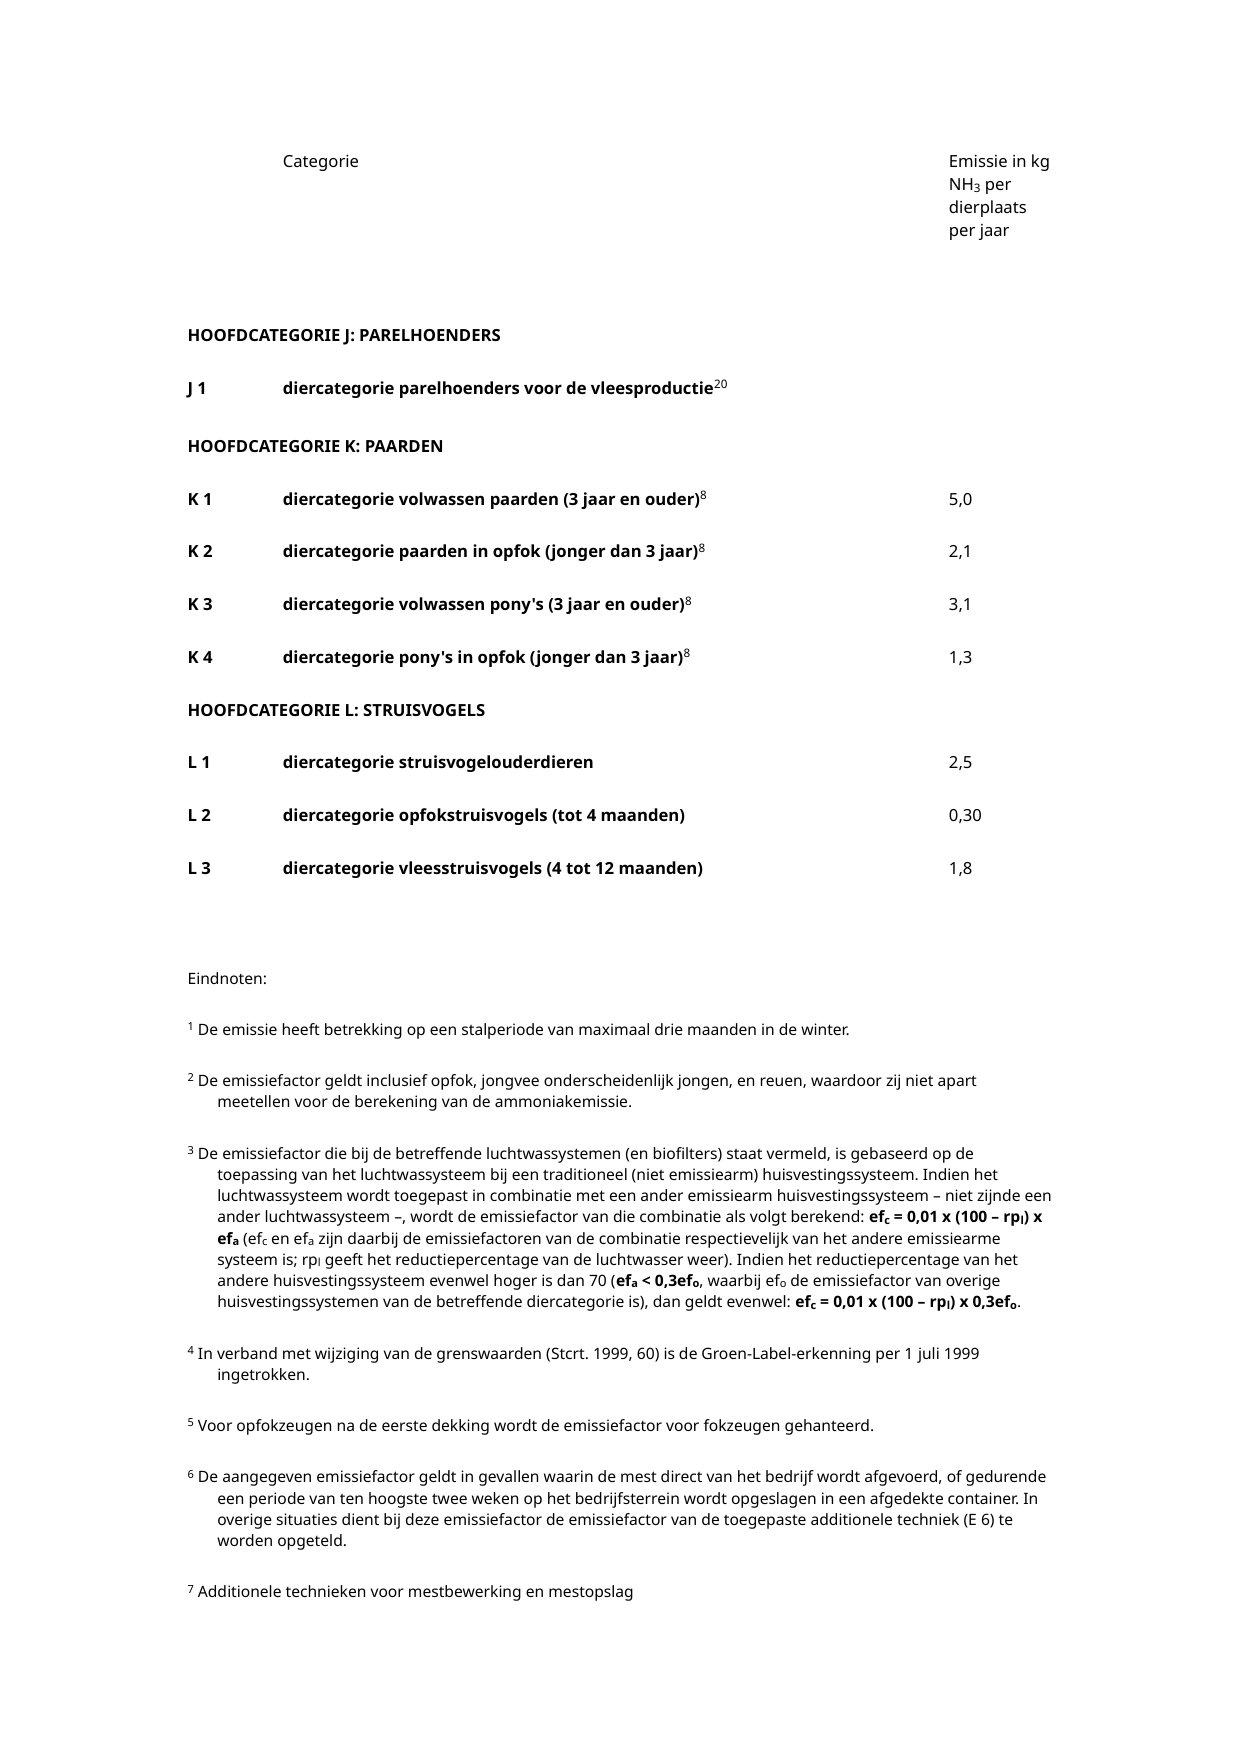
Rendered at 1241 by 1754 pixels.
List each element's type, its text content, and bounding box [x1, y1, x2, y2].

table_cell [283, 271, 949, 323]
table_cell J 1 [188, 376, 283, 435]
table_cell K 3 [188, 593, 283, 646]
table_header [188, 150, 283, 271]
table_cell 1,8 [949, 856, 1053, 909]
table_cell [949, 271, 1053, 323]
table_cell 2,5 [949, 751, 1053, 804]
table_cell L 3 [188, 856, 283, 909]
table_cell K 1 [188, 488, 283, 540]
table_cell diercategorie parelhoenders voor de vleesproductie20 [283, 376, 949, 435]
table_cell [188, 271, 283, 323]
table_cell 3,1 [949, 593, 1053, 646]
table_cell diercategorie volwassen paarden (3 jaar en ouder)8 [283, 488, 949, 540]
table_cell L 2 [188, 804, 283, 856]
table_cell L 1 [188, 751, 283, 804]
table_header Categorie [283, 150, 949, 271]
table_cell [949, 376, 1053, 435]
table_cell 0,30 [949, 804, 1053, 856]
table_cell HOOFDCATEGORIE J: PARELHOENDERS [188, 324, 1053, 376]
table_cell diercategorie struisvogelouderdieren [283, 751, 949, 804]
table_header Emissie in kg NH3 per dierplaats per jaar [949, 150, 1053, 271]
text 6 De aangegeven emissiefactor geldt in gevallen waarin de mest direct van het bedrijf wordt afgevoerd, of gedurende een periode van ten hoogste twee weken op het bedrijfsterrein wordt opgeslagen in een afgedekte container. In overige situaties dient bij deze emissiefactor de emissiefactor van de toegepaste additionele techniek (E 6) te worden opgeteld. [187, 1466, 1053, 1551]
table_cell 5,0 [949, 488, 1053, 540]
table_cell 2,1 [949, 540, 1053, 593]
table_cell diercategorie pony's in opfok (jonger dan 3 jaar)8 [283, 646, 949, 698]
table_cell diercategorie paarden in opfok (jonger dan 3 jaar)8 [283, 540, 949, 593]
table_cell HOOFDCATEGORIE L: STRUISVOGELS [188, 698, 1053, 751]
text 7 Additionele technieken voor mestbewerking en mestopslag [187, 1581, 1053, 1602]
text 1 De emissie heeft betrekking op een stalperiode van maximaal drie maanden in de winter. [187, 1019, 1053, 1040]
text 3 De emissiefactor die bij de betreffende luchtwassystemen (en biofilters) staat vermeld, is gebaseerd op de toepassing van het luchtwassysteem bij een traditioneel (niet emissiearm) huisvestingssysteem. Indien het luchtwassysteem wordt toegepast in combinatie met een ander emissiearm huisvestingssysteem – niet zijnde een ander luchtwassysteem –, wordt de emissiefactor van die combinatie als volgt berekend: efc = 0,01 x (100 – rpl) x efa (efc en efa zijn daarbij de emissiefactoren van de combinatie respectievelijk van het andere emissiearme systeem is; rpl geeft het reductiepercentage van de luchtwasser weer). Indien het reductiepercentage van het andere huisvestingssysteem evenwel hoger is dan 70 (efa < 0,3efo, waarbij efo de emissiefactor van overige huisvestingssystemen van de betreffende diercategorie is), dan geldt evenwel: efc = 0,01 x (100 – rpl) x 0,3efo. [187, 1142, 1053, 1312]
text 4 In verband met wijziging van de grenswaarden (Stcrt. 1999, 60) is de Groen-Label-erkenning per 1 juli 1999 ingetrokken. [187, 1342, 1053, 1385]
text Eindnoten: [187, 967, 1053, 989]
text 5 Voor opfokzeugen na de eerste dekking wordt de emissiefactor voor fokzeugen gehanteerd. [187, 1415, 1053, 1436]
table_cell diercategorie opfokstruisvogels (tot 4 maanden) [283, 804, 949, 856]
table_cell K 4 [188, 646, 283, 698]
text 2 De emissiefactor geldt inclusief opfok, jongvee onderscheidenlijk jongen, en reuen, waardoor zij niet apart meetellen voor de berekening van de ammoniakemissie. [187, 1070, 1053, 1112]
table_cell HOOFDCATEGORIE K: PAARDEN [188, 435, 1053, 487]
table_cell 1,3 [949, 646, 1053, 698]
table_cell diercategorie volwassen pony's (3 jaar en ouder)8 [283, 593, 949, 646]
table_cell diercategorie vleesstruisvogels (4 tot 12 maanden) [283, 856, 949, 909]
table_cell K 2 [188, 540, 283, 593]
